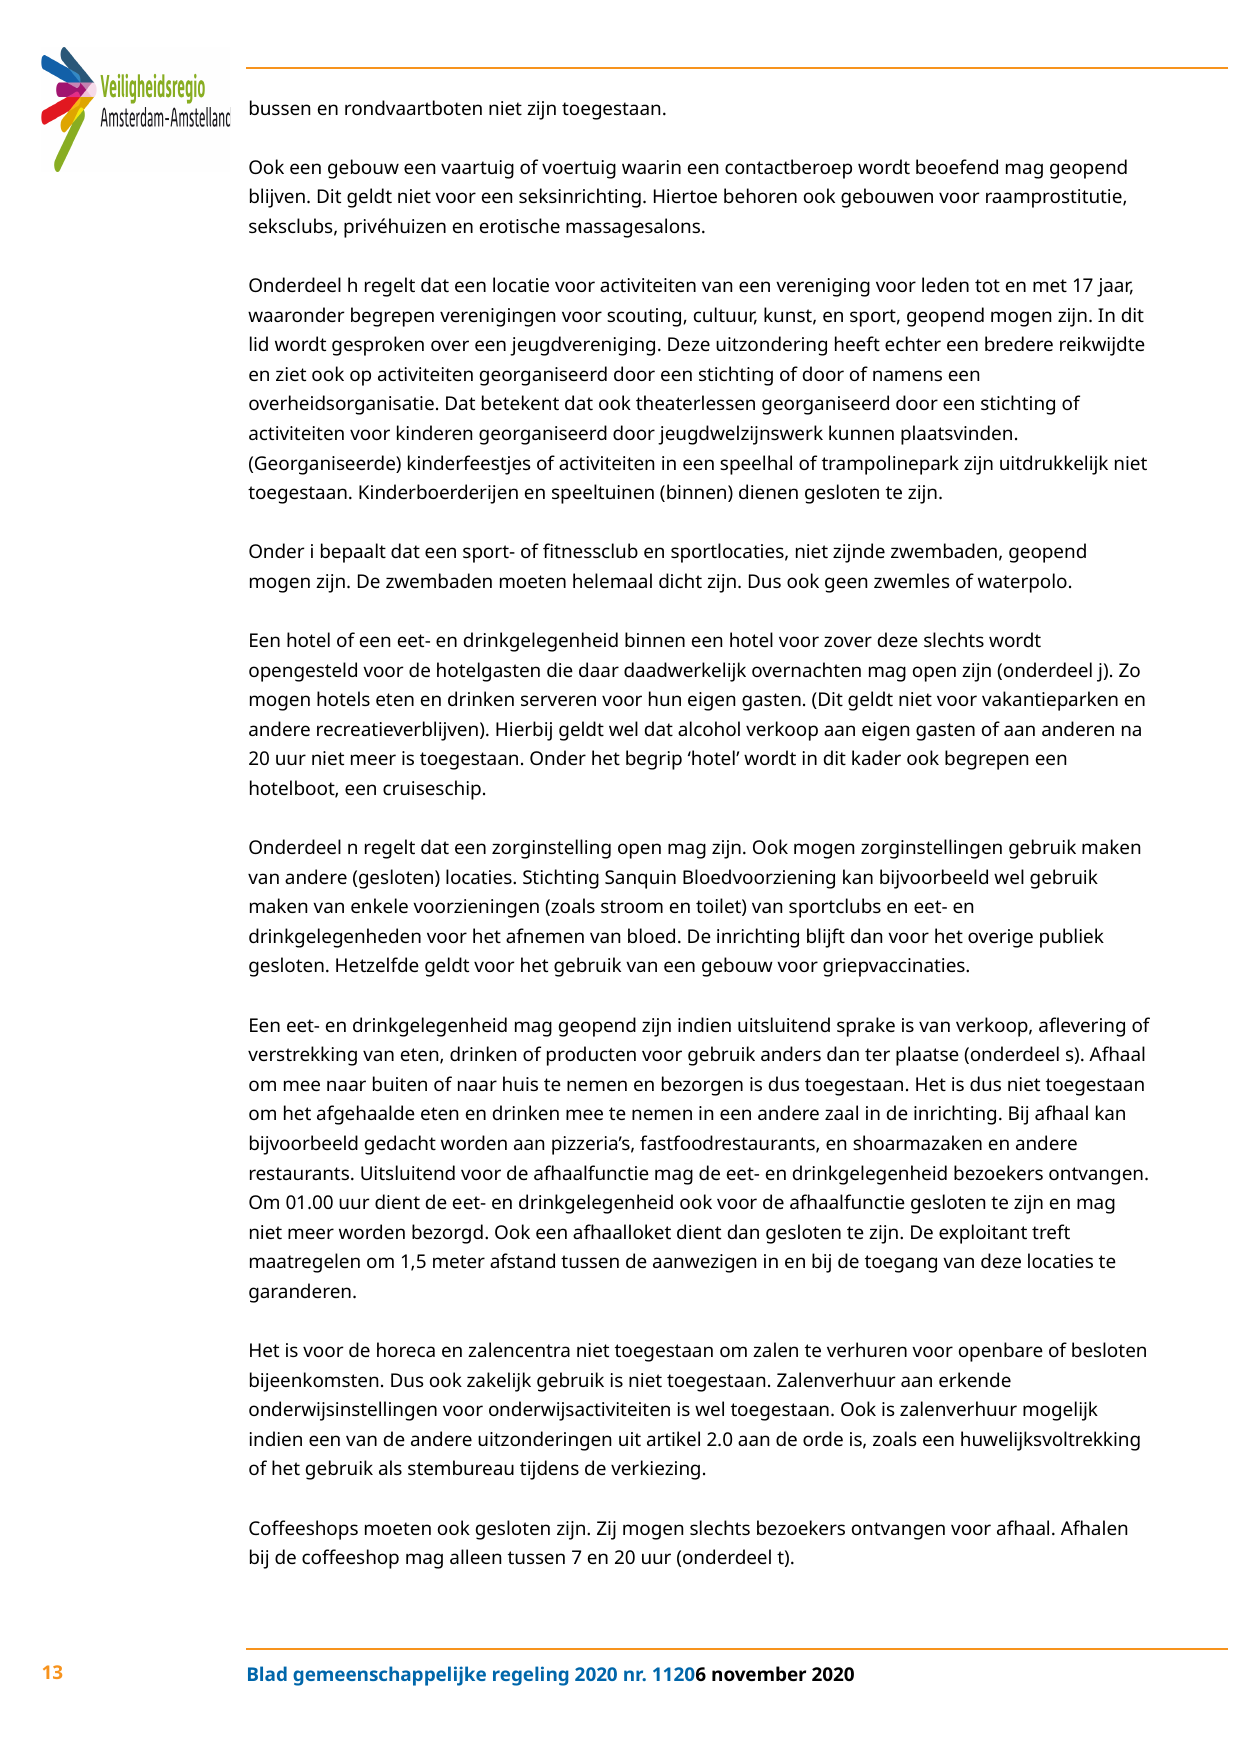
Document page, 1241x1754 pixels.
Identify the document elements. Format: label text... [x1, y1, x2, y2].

text Het is voor de horeca en zalencentra niet toegestaan om zalen te verhuren voor openbare of besloten bijeenkomsten. Dus ook zakelijk gebruik is niet toegestaan. Zalenverhuur aan erkende onderwijsinstellingen voor onderwijsactiviteiten is wel toegestaan. Ook is zalenverhuur mogelijk indien een van de andere uitzonderingen uit artikel 2.0 aan de orde is, zoals een huwelijksvoltrekking of het gebruik als stembureau tijdens de verkiezing. [248, 1337, 1152, 1481]
text Onder i bepaalt dat een sport- of fitnessclub en sportlocaties, niet zijnde zwembaden, geopend mogen zijn. De zwembaden moeten helemaal dicht zijn. Dus ook geen zwemles of waterpolo. [248, 538, 1152, 594]
text Onderdeel h regelt dat een locatie voor activiteiten van een vereniging voor leden tot en met 17 jaar, waaronder begrepen verenigingen voor scouting, cultuur, kunst, en sport, geopend mogen zijn. In dit lid wordt gesproken over een jeugdvereniging. Deze uitzondering heeft echter een bredere reikwijdte en ziet ook op activiteiten georganiseerd door een stichting of door of namens een overheidsorganisatie. Dat betekent dat ook theaterlessen georganiseerd door een stichting of activiteiten voor kinderen georganiseerd door jeugdwelzijnswerk kunnen plaatsvinden. (Georganiseerde) kinderfeestjes of activiteiten in een speelhal of trampolinepark zijn uitdrukkelijk niet toegestaan. Kinderboerderijen en speeltuinen (binnen) dienen gesloten te zijn. [248, 272, 1152, 505]
picture [41, 47, 231, 172]
text Een hotel of een eet- en drinkgelegenheid binnen een hotel voor zover deze slechts wordt opengesteld voor de hotelgasten die daar daadwerkelijk overnachten mag open zijn (onderdeel j). Zo mogen hotels eten en drinken serveren voor hun eigen gasten. (Dit geldt niet voor vakantieparken en andere recreatieverblijven). Hierbij geldt wel dat alcohol verkoop aan eigen gasten of aan anderen na 20 uur niet meer is toegestaan. Onder het begrip ‘hotel’ wordt in dit kader ook begrepen een hotelboot, een cruiseschip. [248, 627, 1152, 801]
text bussen en rondvaartboten niet zijn toegestaan. [248, 95, 1152, 121]
text Coffeeshops moeten ook gesloten zijn. Zij mogen slechts bezoekers ontvangen voor afhaal. Afhalen bij de coffeeshop mag alleen tussen 7 en 20 uur (onderdeel t). [248, 1515, 1152, 1570]
text Een eet- en drinkgelegenheid mag geopend zijn indien uitsluitend sprake is van verkoop, aflevering of verstrekking van eten, drinken of producten voor gebruik anders dan ter plaatse (onderdeel s). Afhaal om mee naar buiten of naar huis te nemen en bezorgen is dus toegestaan. Het is dus niet toegestaan om het afgehaalde eten en drinken mee te nemen in een andere zaal in de inrichting. Bij afhaal kan bijvoorbeeld gedacht worden aan pizzeria’s, fastfoodrestaurants, en shoarmazaken en andere restaurants. Uitsluitend voor de afhaalfunctie mag de eet- en drinkgelegenheid bezoekers ontvangen. Om 01.00 uur dient de eet- en drinkgelegenheid ook voor de afhaalfunctie gesloten te zijn en mag niet meer worden bezorgd. Ook een afhaalloket dient dan gesloten te zijn. De exploitant treft maatregelen om 1,5 meter afstand tussen de aanwezigen in en bij de toegang van deze locaties te garanderen. [248, 1012, 1152, 1304]
text Onderdeel n regelt dat een zorginstelling open mag zijn. Ook mogen zorginstellingen gebruik maken van andere (gesloten) locaties. Stichting Sanquin Bloedvoorziening kan bijvoorbeeld wel gebruik maken van enkele voorzieningen (zoals stroom en toilet) van sportclubs en eet- en drinkgelegenheden voor het afnemen van bloed. De inrichting blijft dan voor het overige publiek gesloten. Hetzelfde geldt voor het gebruik van een gebouw voor griepvaccinaties. [248, 834, 1152, 978]
text Ook een gebouw een vaartuig of voertuig waarin een contactberoep wordt beoefend mag geopend blijven. Dit geldt niet voor een seksinrichting. Hiertoe behoren ook gebouwen voor raamprostitutie, seksclubs, privéhuizen en erotische massagesalons. [248, 154, 1152, 239]
